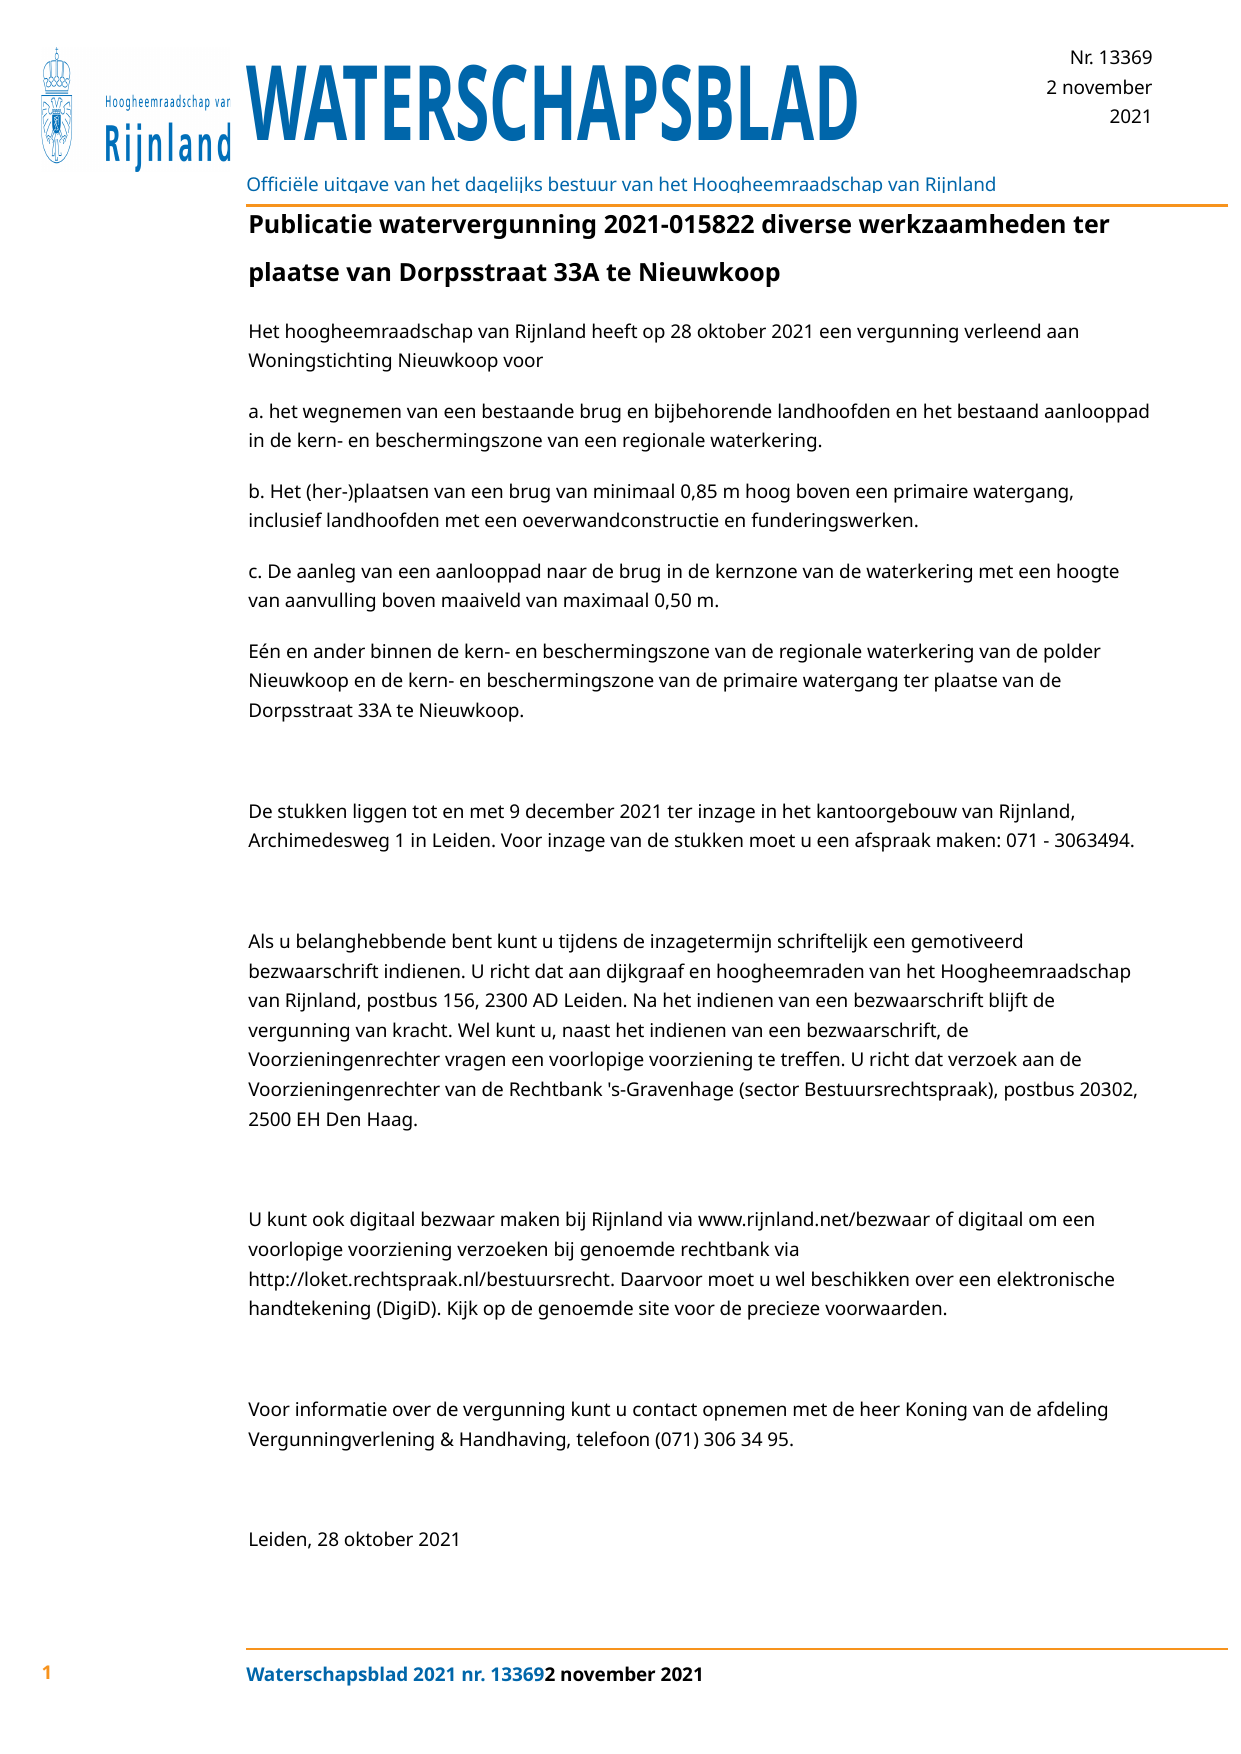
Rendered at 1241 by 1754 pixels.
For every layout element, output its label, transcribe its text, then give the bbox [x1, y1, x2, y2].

text U kunt ook digitaal bezwaar maken bij Rijnland via www.rijnland.net/bezwaar of digitaal om een voorlopige voorziening verzoeken bij genoemde rechtbank via http://loket.rechtspraak.nl/bestuursrecht. Daarvoor moet u wel beschikken over een elektronische handtekening (DigiD). Kijk op de genoemde site voor de precieze voorwaarden. [248, 1207, 1152, 1321]
picture [41, 47, 231, 172]
text a. het wegnemen van een bestaande brug en bijbehorende landhoofden en het bestaand aanlooppad in de kern- en beschermingszone van een regionale waterkering. [248, 398, 1152, 453]
text Publicatie watervergunning 2021-015822 diverse werkzaamheden ter plaatse van Dorpsstraat 33A te Nieuwkoop [248, 207, 1152, 288]
text Eén en ander binnen de kern- en beschermingszone van de regionale waterkering van de polder Nieuwkoop en de kern- en beschermingszone van de primaire watergang ter plaatse van de Dorpsstraat 33A te Nieuwkoop. [248, 638, 1152, 723]
text De stukken liggen tot en met 9 december 2021 ter inzage in het kantoorgebouw van Rijnland, Archimedesweg 1 in Leiden. Voor inzage van de stukken moet u een afspraak maken: 071 - 3063494. [248, 798, 1152, 853]
text Als u belanghebbende bent kunt u tijdens de inzagetermijn schriftelijk een gemotiveerd bezwaarschrift indienen. U richt dat aan dijkgraaf en hoogheemraden van het Hoogheemraadschap van Rijnland, postbus 156, 2300 AD Leiden. Na het indienen van een bezwaarschrift blijft de vergunning van kracht. Wel kunt u, naast het indienen van een bezwaarschrift, de Voorzieningenrechter vragen een voorlopige voorziening te treffen. U richt dat verzoek aan de Voorzieningenrechter van de Rechtbank 's-Gravenhage (sector Bestuursrechtspraak), postbus 20302, 2500 EH Den Haag. [248, 928, 1152, 1132]
text Het hoogheemraadschap van Rijnland heeft op 28 oktober 2021 een vergunning verleend aan Woningstichting Nieuwkoop voor [248, 318, 1152, 373]
text b. Het (her-)plaatsen van een brug van minimaal 0,85 m hoog boven een primaire watergang, inclusief landhoofden met een oeverwandconstructie en funderingswerken. [248, 478, 1152, 533]
text Leiden, 28 oktober 2021 [248, 1527, 1152, 1552]
text c. De aanleg van een aanlooppad naar de brug in de kernzone van de waterkering met een hoogte van aanvulling boven maaiveld van maximaal 0,50 m. [248, 558, 1152, 613]
text Voor informatie over de vergunning kunt u contact opnemen met de heer Koning van de afdeling Vergunningverlening & Handhaving, telefoon (071) 306 34 95. [248, 1396, 1152, 1452]
